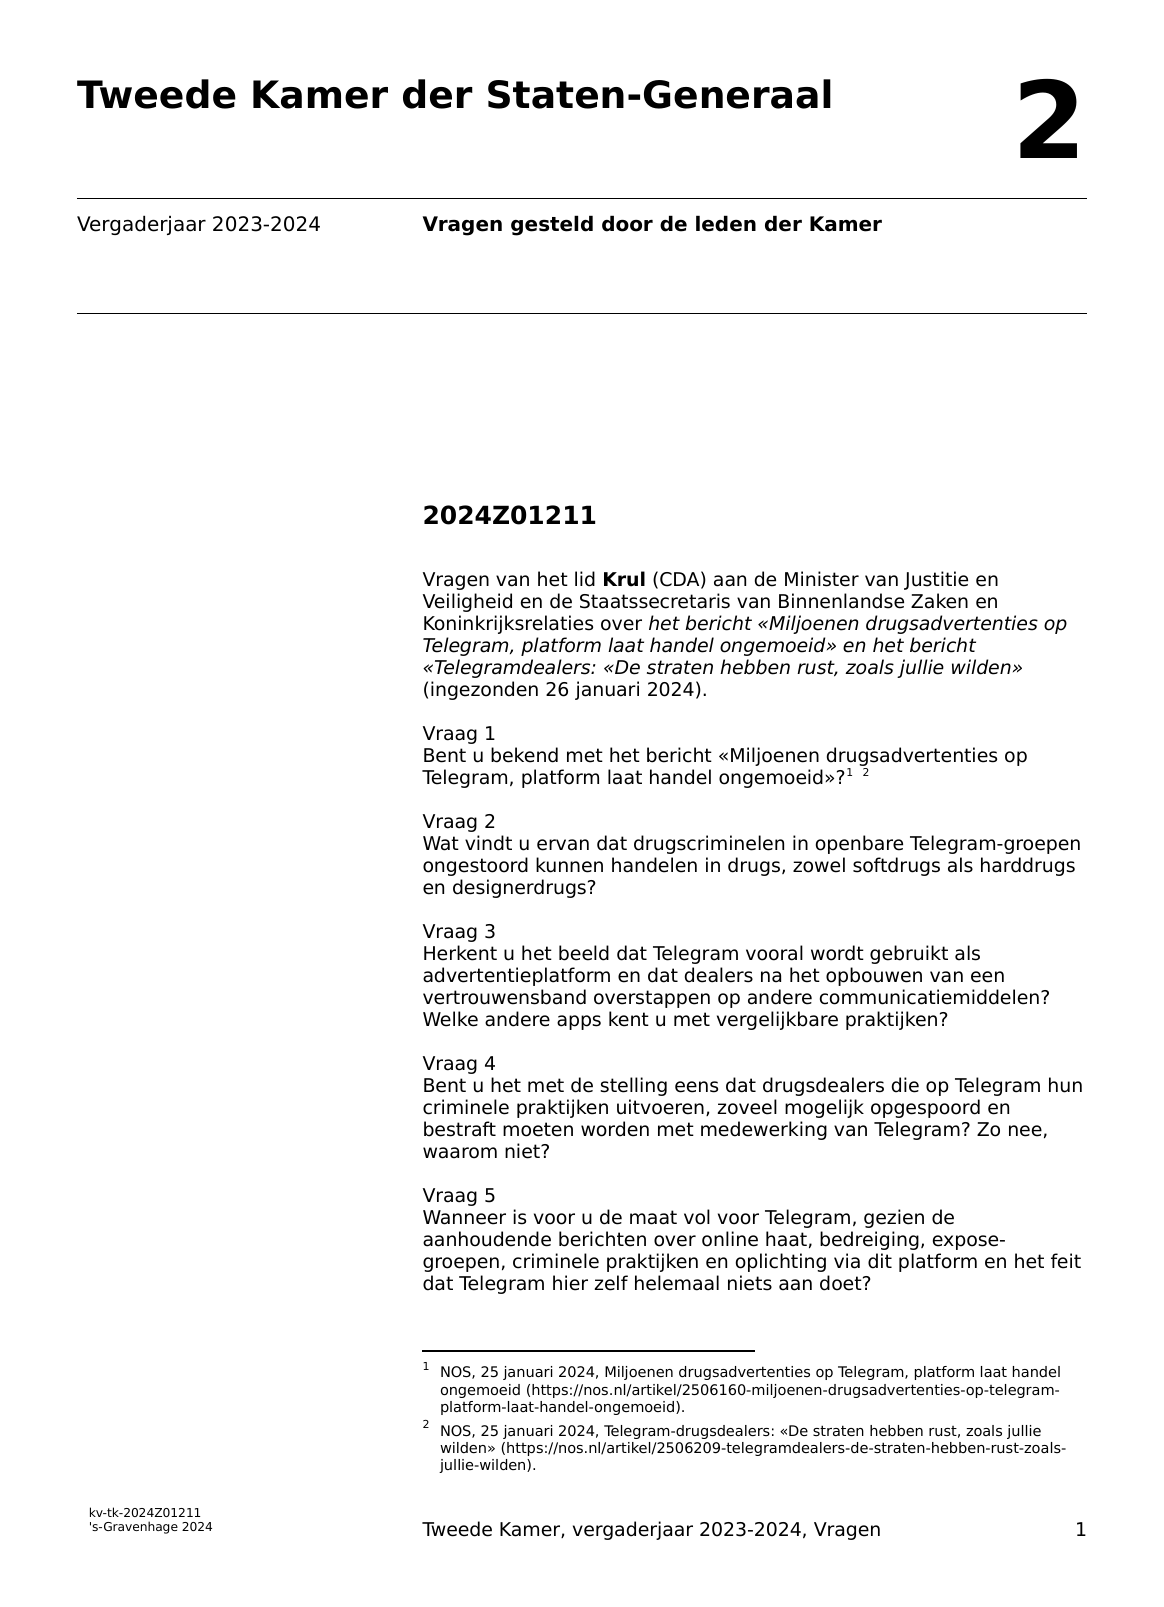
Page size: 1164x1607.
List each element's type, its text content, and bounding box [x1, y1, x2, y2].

text 's-Gravenhage 2024 [88, 1520, 323, 1534]
table_cell Vragen gesteld door de leden der Kamer [422, 199, 1087, 313]
text Wanneer is voor u de maat vol voor Telegram, gezien de aanhoudende berichten over online haat, bedreiging, expose-groepen, criminele praktijken en oplichting via dit platform en het feit dat Telegram hier zelf helemaal niets aan doet? [422, 1207, 1087, 1295]
text kv-tk-2024Z01211 [88, 1506, 323, 1520]
text NOS, 25 januari 2024, Miljoenen drugsadvertenties op Telegram, platform laat handel ongemoeid (https://nos.nl/artikel/2506160-miljoenen-drugsadvertenties-op-telegram-platform-laat-handel-ongemoeid). [422, 1360, 1087, 1416]
text Vraag 2 [422, 811, 1087, 833]
text Vragen van het lid Krul (CDA) aan de Minister van Justitie en Veiligheid en de Staatssecretaris van Binnenlandse Zaken en Koninkrijksrelaties over het bericht «Miljoenen drugsadvertenties op Telegram, platform laat handel ongemoeid» en het bericht «Telegramdealers: «De straten hebben rust, zoals jullie wilden» (ingezonden 26 januari 2024). [422, 569, 1087, 701]
table_cell Vergaderjaar 2023-2024 [77, 199, 422, 313]
text NOS, 25 januari 2024, Telegram-drugsdealers: «De straten hebben rust, zoals jullie wilden» (https://nos.nl/artikel/2506209-telegramdealers-de-straten-hebben-rust-zoals-jullie-wilden). [422, 1418, 1087, 1474]
text Vraag 5 [422, 1185, 1087, 1207]
text Wat vindt u ervan dat drugscriminelen in openbare Telegram-groepen ongestoord kunnen handelen in drugs, zowel softdrugs als harddrugs en designerdrugs? [422, 833, 1087, 899]
text Bent u bekend met het bericht «Miljoenen drugsadvertenties op Telegram, platform laat handel ongemoeid»? [422, 745, 1087, 789]
text 2024Z01211 [422, 501, 1087, 531]
table_header 2 [886, 59, 1087, 198]
text Vraag 1 [422, 723, 1087, 745]
text Vraag 4 [422, 1053, 1087, 1075]
text Bent u het met de stelling eens dat drugsdealers die op Telegram hun criminele praktijken uitvoeren, zoveel mogelijk opgespoord en bestraft moeten worden met medewerking van Telegram? Zo nee, waarom niet? [422, 1075, 1087, 1163]
text Vraag 3 [422, 921, 1087, 943]
table_header Tweede Kamer der Staten-Generaal [77, 59, 886, 198]
text Herkent u het beeld dat Telegram vooral wordt gebruikt als advertentieplatform en dat dealers na het opbouwen van een vertrouwensband overstappen op andere communicatiemiddelen? Welke andere apps kent u met vergelijkbare praktijken? [422, 943, 1087, 1031]
